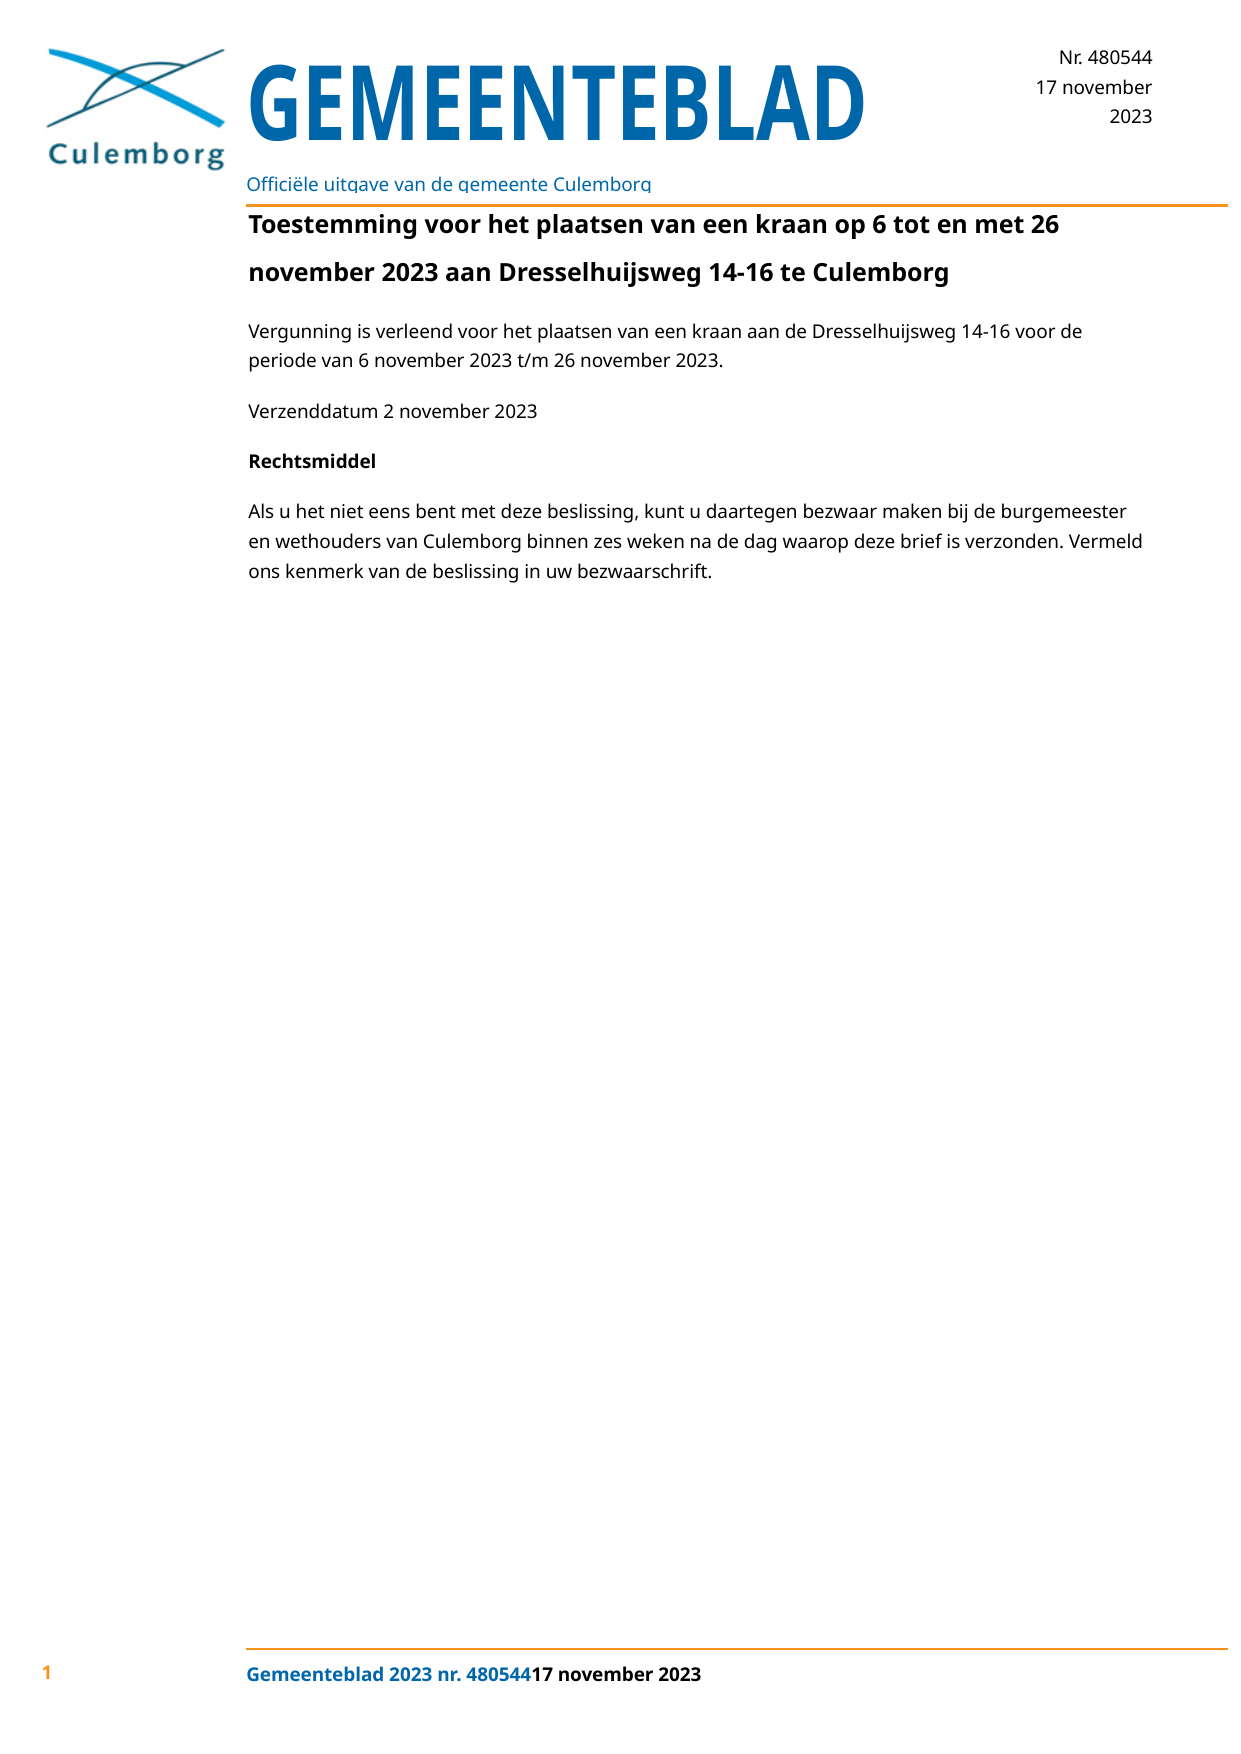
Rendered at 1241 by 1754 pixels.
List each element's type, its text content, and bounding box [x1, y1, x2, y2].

text Verzenddatum 2 november 2023 [248, 398, 1152, 424]
picture [41, 47, 231, 172]
text Als u het niet eens bent met deze beslissing, kunt u daartegen bezwaar maken bij de burgemeester en wethouders van Culemborg binnen zes weken na de dag waarop deze brief is verzonden. Vermeld ons kenmerk van de beslissing in uw bezwaarschrift. [248, 499, 1152, 584]
text Rechtsmiddel [248, 448, 1152, 474]
text Toestemming voor het plaatsen van een kraan op 6 tot en met 26 november 2023 aan Dresselhuijsweg 14-16 te Culemborg [248, 207, 1152, 288]
text Vergunning is verleend voor het plaatsen van een kraan aan de Dresselhuijsweg 14-16 voor de periode van 6 november 2023 t/m 26 november 2023. [248, 318, 1152, 373]
